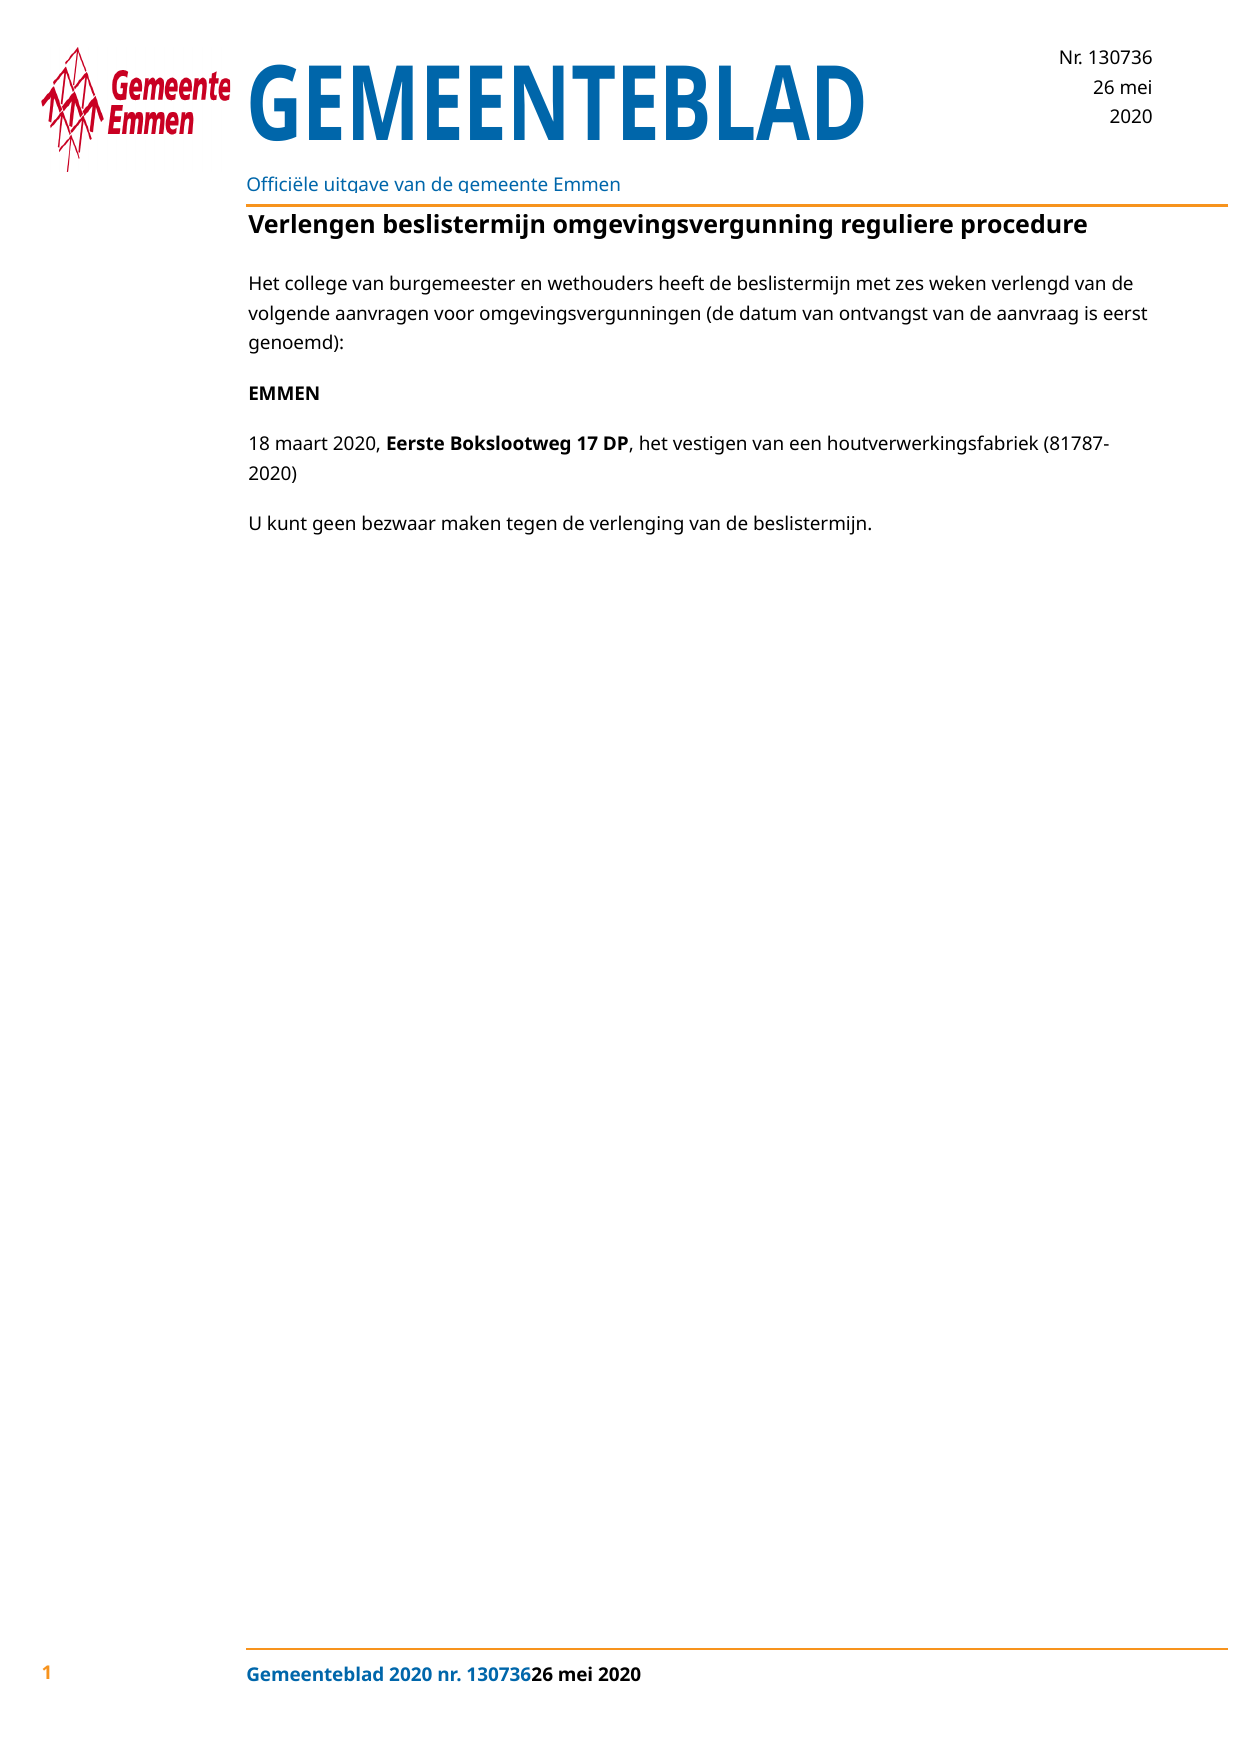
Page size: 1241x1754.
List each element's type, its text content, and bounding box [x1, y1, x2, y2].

text U kunt geen bezwaar maken tegen de verlenging van de beslistermijn. [248, 510, 1152, 536]
text Verlengen beslistermijn omgevingsvergunning reguliere procedure [248, 207, 1152, 241]
text Het college van burgemeester en wethouders heeft de beslistermijn met zes weken verlengd van de volgende aanvragen voor omgevingsvergunningen (de datum van ontvangst van de aanvraag is eerst genoemd): [248, 270, 1152, 355]
text EMMEN [248, 380, 1152, 406]
text 18 maart 2020, Eerste Bokslootweg 17 DP, het vestigen van een houtverwerkingsfabriek (81787-2020) [248, 430, 1152, 486]
picture [41, 47, 231, 172]
